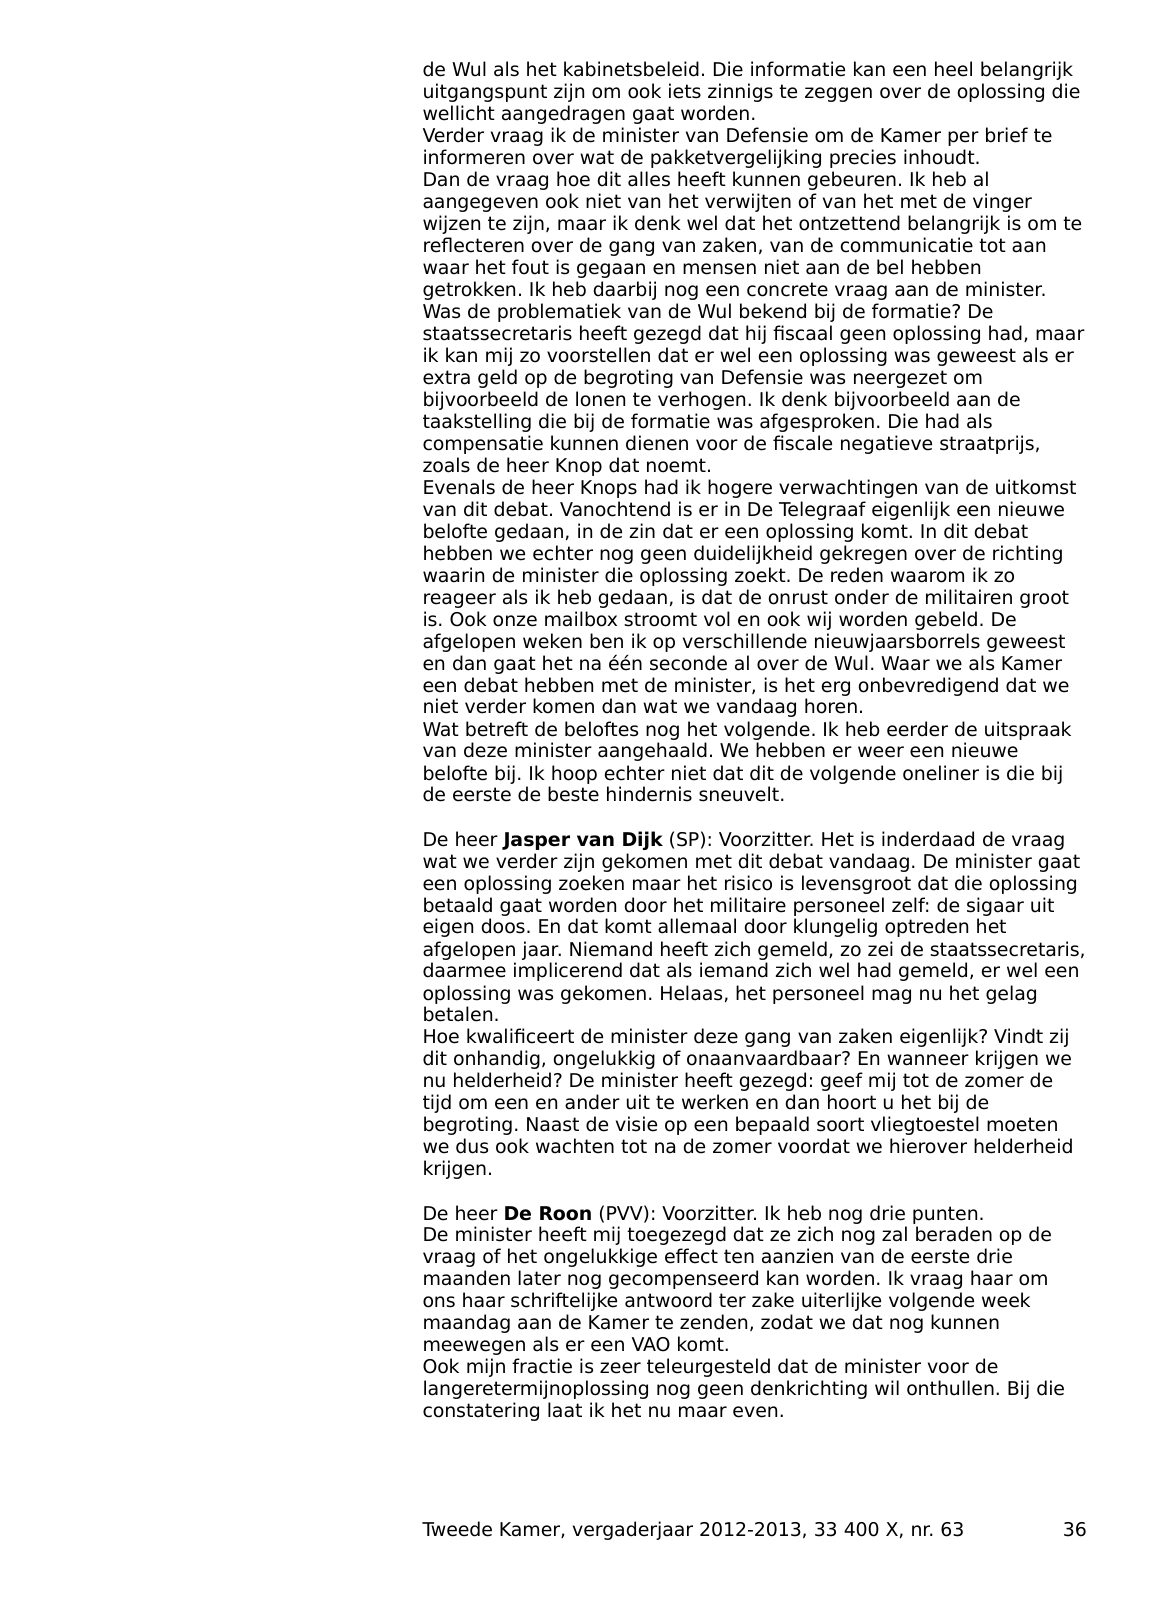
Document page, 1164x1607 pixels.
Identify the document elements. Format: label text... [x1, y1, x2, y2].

text Ook mijn fractie is zeer teleurgesteld dat de minister voor de langeretermijnoplossing nog geen denkrichting wil onthullen. Bij die constatering laat ik het nu maar even. [422, 1356, 1087, 1422]
text De heer Jasper van Dijk (SP): Voorzitter. Het is inderdaad de vraag wat we verder zijn gekomen met dit debat vandaag. De minister gaat een oplossing zoeken maar het risico is levensgroot dat die oplossing betaald gaat worden door het militaire personeel zelf: de sigaar uit eigen doos. En dat komt allemaal door klungelig optreden het afgelopen jaar. Niemand heeft zich gemeld, zo zei de staatssecretaris, daarmee implicerend dat als iemand zich wel had gemeld, er wel een oplossing was gekomen. Helaas, het personeel mag nu het gelag betalen. [422, 828, 1087, 1026]
text Evenals de heer Knops had ik hogere verwachtingen van de uitkomst van dit debat. Vanochtend is er in De Telegraaf eigenlijk een nieuwe belofte gedaan, in de zin dat er een oplossing komt. In dit debat hebben we echter nog geen duidelijkheid gekregen over de richting waarin de minister die oplossing zoekt. De reden waarom ik zo reageer als ik heb gedaan, is dat de onrust onder de militairen groot is. Ook onze mailbox stroomt vol en ook wij worden gebeld. De afgelopen weken ben ik op verschillende nieuwjaarsborrels geweest en dan gaat het na één seconde al over de Wul. Waar we als Kamer een debat hebben met de minister, is het erg onbevredigend dat we niet verder komen dan wat we vandaag horen. [422, 477, 1087, 718]
text Wat betreft de beloftes nog het volgende. Ik heb eerder de uitspraak van deze minister aangehaald. We hebben er weer een nieuwe belofte bij. Ik hoop echter niet dat dit de volgende oneliner is die bij de eerste de beste hindernis sneuvelt. [422, 718, 1087, 806]
text Dan de vraag hoe dit alles heeft kunnen gebeuren. Ik heb al aangegeven ook niet van het verwijten of van het met de vinger wijzen te zijn, maar ik denk wel dat het ontzettend belangrijk is om te reflecteren over de gang van zaken, van de communicatie tot aan waar het fout is gegaan en mensen niet aan de bel hebben getrokken. Ik heb daarbij nog een concrete vraag aan de minister. Was de problematiek van de Wul bekend bij de formatie? De staatssecretaris heeft gezegd dat hij fiscaal geen oplossing had, maar ik kan mij zo voorstellen dat er wel een oplossing was geweest als er extra geld op de begroting van Defensie was neergezet om bijvoorbeeld de lonen te verhogen. Ik denk bijvoorbeeld aan de taakstelling die bij de formatie was afgesproken. Die had als compensatie kunnen dienen voor de fiscale negatieve straatprijs, zoals de heer Knop dat noemt. [422, 169, 1087, 477]
text Verder vraag ik de minister van Defensie om de Kamer per brief te informeren over wat de pakketvergelijking precies inhoudt. [422, 125, 1087, 169]
text Hoe kwalificeert de minister deze gang van zaken eigenlijk? Vindt zij dit onhandig, ongelukkig of onaanvaardbaar? En wanneer krijgen we nu helderheid? De minister heeft gezegd: geef mij tot de zomer de tijd om een en ander uit te werken en dan hoort u het bij de begroting. Naast de visie op een bepaald soort vliegtoestel moeten we dus ook wachten tot na de zomer voordat we hierover helderheid krijgen. [422, 1026, 1087, 1180]
text De heer De Roon (PVV): Voorzitter. Ik heb nog drie punten. [422, 1202, 1087, 1224]
text de Wul als het kabinetsbeleid. Die informatie kan een heel belangrijk uitgangspunt zijn om ook iets zinnigs te zeggen over de oplossing die wellicht aangedragen gaat worden. [422, 59, 1087, 125]
text De minister heeft mij toegezegd dat ze zich nog zal beraden op de vraag of het ongelukkige effect ten aanzien van de eerste drie maanden later nog gecompenseerd kan worden. Ik vraag haar om ons haar schriftelijke antwoord ter zake uiterlijke volgende week maandag aan de Kamer te zenden, zodat we dat nog kunnen meewegen als er een VAO komt. [422, 1224, 1087, 1356]
